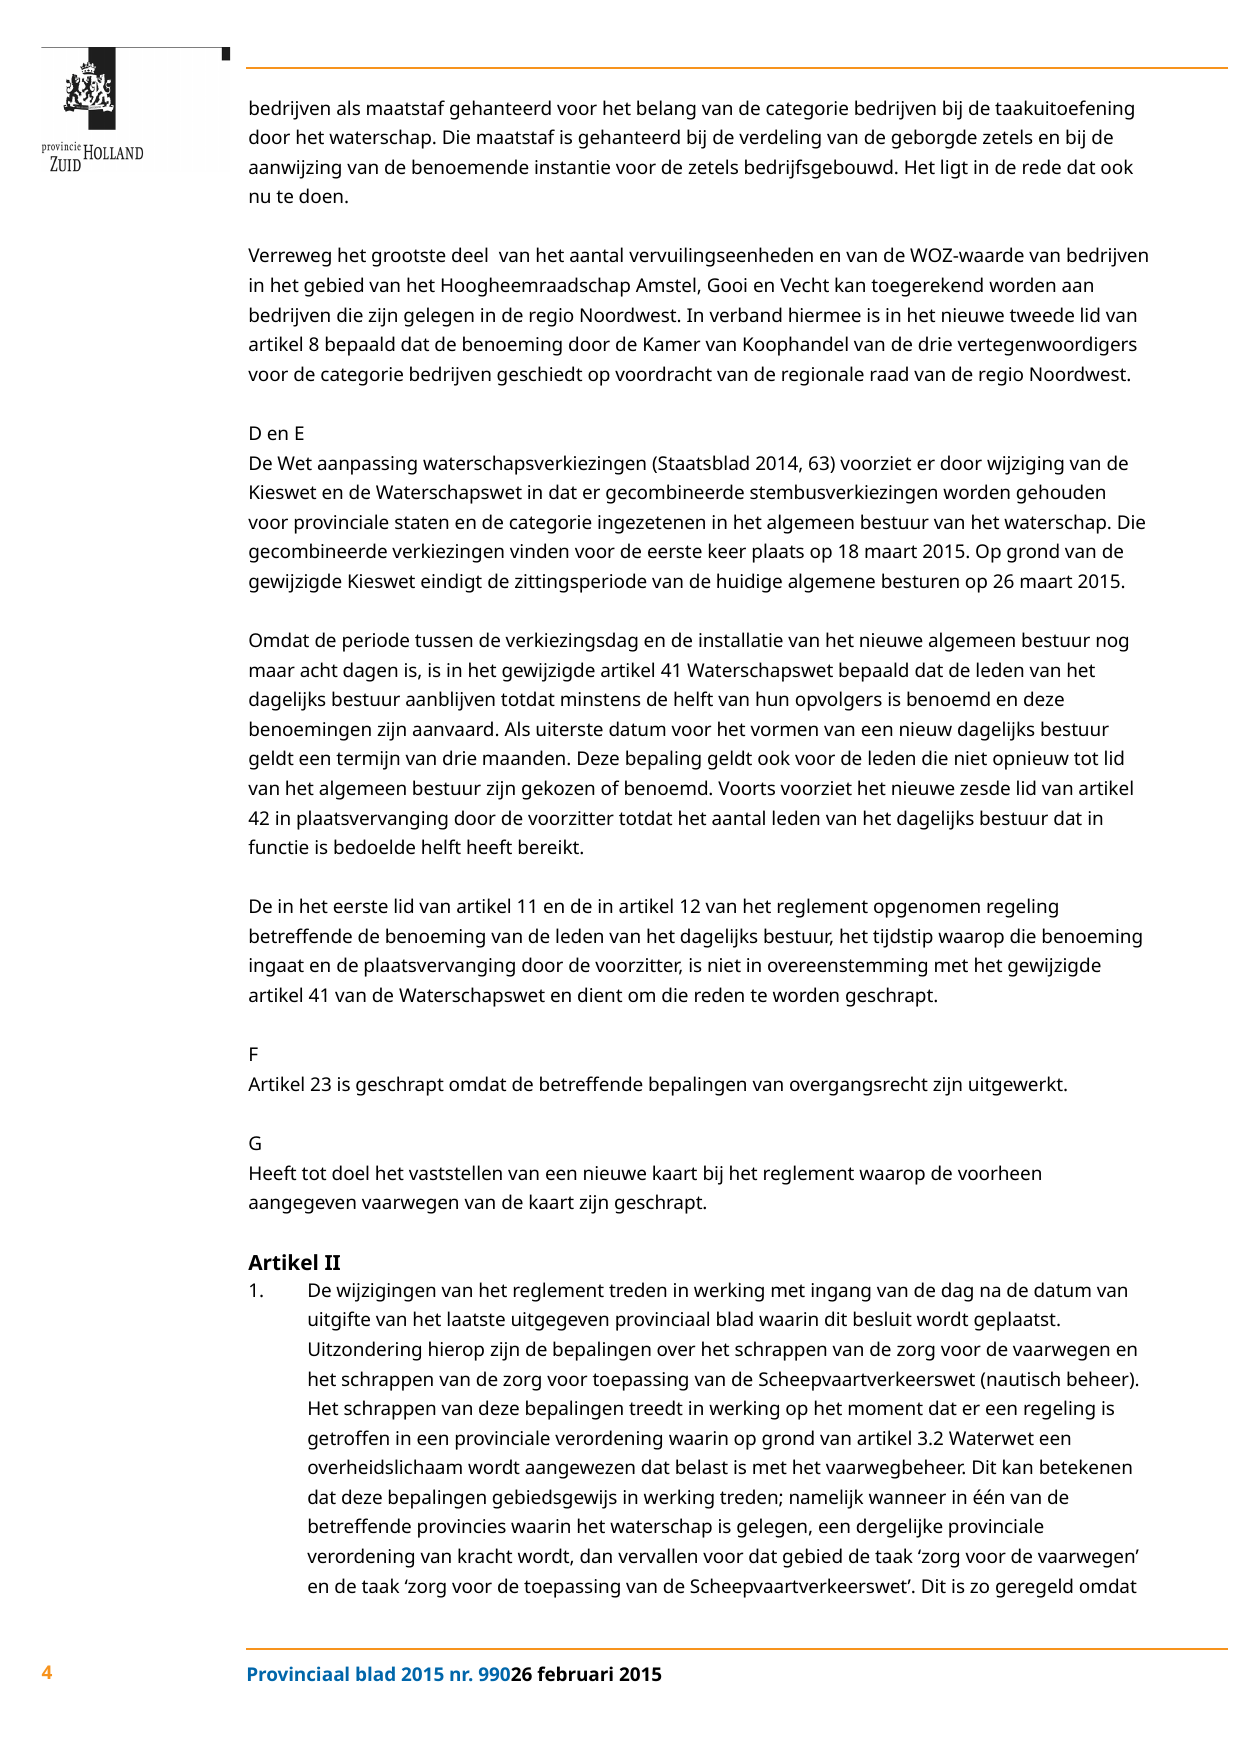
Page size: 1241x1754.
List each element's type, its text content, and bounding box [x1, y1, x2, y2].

text De Wet aanpassing waterschapsverkiezingen (Staatsblad 2014, 63) voorziet er door wijziging van de Kieswet en de Waterschapswet in dat er gecombineerde stembusverkiezingen worden gehouden voor provinciale staten en de categorie ingezetenen in het algemeen bestuur van het waterschap. Die gecombineerde verkiezingen vinden voor de eerste keer plaats op 18 maart 2015. Op grond van de gewijzigde Kieswet eindigt de zittingsperiode van de huidige algemene besturen op 26 maart 2015. [248, 450, 1152, 594]
text G [248, 1130, 1152, 1156]
text bedrijven als maatstaf gehanteerd voor het belang van de categorie bedrijven bij de taakuitoefening door het waterschap. Die maatstaf is gehanteerd bij de verdeling van de geborgde zetels en bij de aanwijzing van de benoemende instantie voor de zetels bedrijfsgebouwd. Het ligt in de rede dat ook nu te doen. [248, 95, 1152, 209]
list De wijzigingen van het reglement treden in werking met ingang van de dag na de datum van uitgifte van het laatste uitgegeven provinciaal blad waarin dit besluit wordt geplaatst. Uitzondering hierop zijn de bepalingen over het schrappen van de zorg voor de vaarwegen en het schrappen van de zorg voor toepassing van de Scheepvaartverkeerswet (nautisch beheer). Het schrappen van deze bepalingen treedt in werking op het moment dat er een regeling is getroffen in een provinciale verordening waarin op grond van artikel 3.2 Waterwet een overheidslichaam wordt aangewezen dat belast is met het vaarwegbeheer. Dit kan betekenen dat deze bepalingen gebiedsgewijs in werking treden; namelijk wanneer in één van de betreffende provincies waarin het waterschap is gelegen, een dergelijke provinciale verordening van kracht wordt, dan vervallen voor dat gebied de taak ‘zorg voor de vaarwegen’ en de taak ‘zorg voor de toepassing van de Scheepvaartverkeerswet’. Dit is zo geregeld omdat [248, 1277, 1152, 1598]
text Artikel II [248, 1248, 1152, 1277]
picture [41, 47, 231, 172]
text Verreweg het grootste deel van het aantal vervuilingseenheden en van de WOZ-waarde van bedrijven in het gebied van het Hoogheemraadschap Amstel, Gooi en Vecht kan toegerekend worden aan bedrijven die zijn gelegen in de regio Noordwest. In verband hiermee is in het nieuwe tweede lid van artikel 8 bepaald dat de benoeming door de Kamer van Koophandel van de drie vertegenwoordigers voor de categorie bedrijven geschiedt op voordracht van de regionale raad van de regio Noordwest. [248, 243, 1152, 387]
text F [248, 1041, 1152, 1067]
text Omdat de periode tussen de verkiezingsdag en de installatie van het nieuwe algemeen bestuur nog maar acht dagen is, is in het gewijzigde artikel 41 Waterschapswet bepaald dat de leden van het dagelijks bestuur aanblijven totdat minstens de helft van hun opvolgers is benoemd en deze benoemingen zijn aanvaard. Als uiterste datum voor het vormen van een nieuw dagelijks bestuur geldt een termijn van drie maanden. Deze bepaling geldt ook voor de leden die niet opnieuw tot lid van het algemeen bestuur zijn gekozen of benoemd. Voorts voorziet het nieuwe zesde lid van artikel 42 in plaatsvervanging door de voorzitter totdat het aantal leden van het dagelijks bestuur dat in functie is bedoelde helft heeft bereikt. [248, 627, 1152, 860]
text Artikel 23 is geschrapt omdat de betreffende bepalingen van overgangsrecht zijn uitgewerkt. [248, 1071, 1152, 1097]
text Heeft tot doel het vaststellen van een nieuwe kaart bij het reglement waarop de voorheen aangegeven vaarwegen van de kaart zijn geschrapt. [248, 1160, 1152, 1215]
text D en E [248, 420, 1152, 446]
text De in het eerste lid van artikel 11 en de in artikel 12 van het reglement opgenomen regeling betreffende de benoeming van de leden van het dagelijks bestuur, het tijdstip waarop die benoeming ingaat en de plaatsvervanging door de voorzitter, is niet in overeenstemming met het gewijzigde artikel 41 van de Waterschapswet en dient om die reden te worden geschrapt. [248, 893, 1152, 1008]
